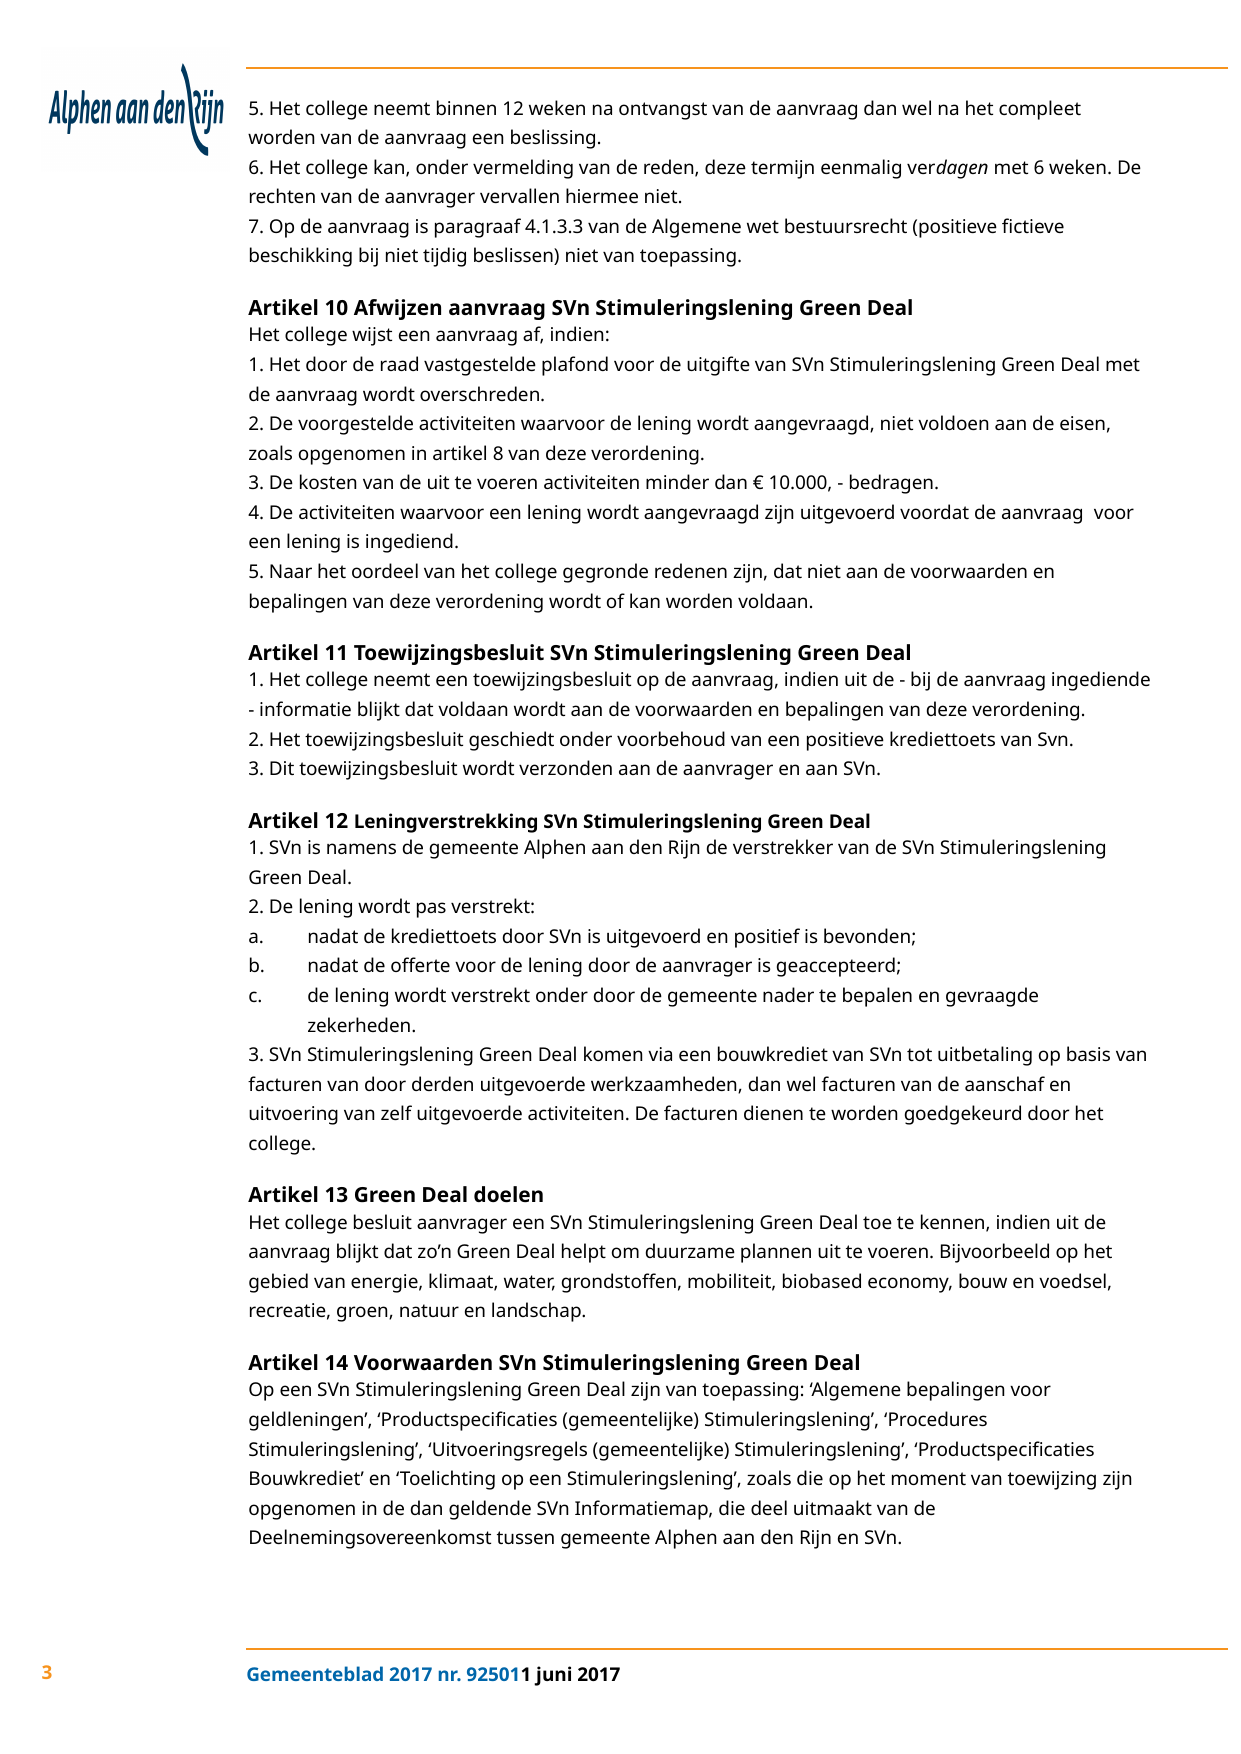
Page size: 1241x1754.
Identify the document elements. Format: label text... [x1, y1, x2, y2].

text Artikel 13 Green Deal doelen [248, 1181, 1152, 1209]
text 6. Het college kan, onder vermelding van de reden, deze termijn eenmalig verdagen met 6 weken. De rechten van de aanvrager vervallen hiermee niet. [248, 154, 1152, 209]
text Het college besluit aanvrager een SVn Stimuleringslening Green Deal toe te kennen, indien uit de aanvraag blijkt dat zo’n Green Deal helpt om duurzame plannen uit te voeren. Bijvoorbeeld op het gebied van energie, klimaat, water, grondstoffen, mobiliteit, biobased economy, bouw en voedsel, recreatie, groen, natuur en landschap. [248, 1209, 1152, 1323]
list de lening wordt verstrekt onder door de gemeente nader te bepalen en gevraagde zekerheden. [248, 982, 1152, 1037]
text 1. SVn is namens de gemeente Alphen aan den Rijn de verstrekker van de SVn Stimuleringslening Green Deal. [248, 834, 1152, 889]
list nadat de krediettoets door SVn is uitgevoerd en positief is bevonden; [248, 923, 1152, 949]
text Artikel 12 Leningverstrekking SVn Stimuleringslening Green Deal [248, 806, 1152, 834]
text 5. Het college neemt binnen 12 weken na ontvangst van de aanvraag dan wel na het compleet worden van de aanvraag een beslissing. [248, 95, 1152, 150]
picture [41, 47, 231, 172]
text 7. Op de aanvraag is paragraaf 4.1.3.3 van de Algemene wet bestuursrecht (positieve fictieve beschikking bij niet tijdig beslissen) niet van toepassing. [248, 213, 1152, 268]
text 2. De voorgestelde activiteiten waarvoor de lening wordt aangevraagd, niet voldoen aan de eisen, zoals opgenomen in artikel 8 van deze verordening. [248, 410, 1152, 466]
text Op een SVn Stimuleringslening Green Deal zijn van toepassing: ‘Algemene bepalingen voor geldleningen’, ‘Productspecificaties (gemeentelijke) Stimuleringslening’, ‘Procedures Stimuleringslening’, ‘Uitvoeringsregels (gemeentelijke) Stimuleringslening’, ‘Productspecificaties Bouwkrediet’ en ‘Toelichting op een Stimuleringslening’, zoals die op het moment van toewijzing zijn opgenomen in de dan geldende SVn Informatiemap, die deel uitmaakt van de Deelnemingsovereenkomst tussen gemeente Alphen aan den Rijn en SVn. [248, 1377, 1152, 1550]
text Artikel 14 Voorwaarden SVn Stimuleringslening Green Deal [248, 1348, 1152, 1377]
text 3. Dit toewijzingsbesluit wordt verzonden aan de aanvrager en aan SVn. [248, 755, 1152, 781]
list nadat de offerte voor de lening door de aanvrager is geaccepteerd; [248, 953, 1152, 978]
text 3. De kosten van de uit te voeren activiteiten minder dan € 10.000, - bedragen. [248, 469, 1152, 495]
text 2. Het toewijzingsbesluit geschiedt onder voorbehoud van een positieve krediettoets van Svn. [248, 726, 1152, 752]
text 1. Het college neemt een toewijzingsbesluit op de aanvraag, indien uit de - bij de aanvraag ingediende - informatie blijkt dat voldaan wordt aan de voorwaarden en bepalingen van deze verordening. [248, 667, 1152, 722]
text 3. SVn Stimuleringslening Green Deal komen via een bouwkrediet van SVn tot uitbetaling op basis van facturen van door derden uitgevoerde werkzaamheden, dan wel facturen van de aanschaf en uitvoering van zelf uitgevoerde activiteiten. De facturen dienen te worden goedgekeurd door het college. [248, 1041, 1152, 1156]
text Artikel 11 Toewijzingsbesluit SVn Stimuleringslening Green Deal [248, 638, 1152, 667]
text 4. De activiteiten waarvoor een lening wordt aangevraagd zijn uitgevoerd voordat de aanvraag voor een lening is ingediend. [248, 499, 1152, 554]
text 1. Het door de raad vastgestelde plafond voor de uitgifte van SVn Stimuleringslening Green Deal met de aanvraag wordt overschreden. [248, 351, 1152, 406]
text 2. De lening wordt pas verstrekt: [248, 893, 1152, 919]
text 5. Naar het oordeel van het college gegronde redenen zijn, dat niet aan de voorwaarden en bepalingen van deze verordening wordt of kan worden voldaan. [248, 558, 1152, 613]
text Het college wijst een aanvraag af, indien: [248, 322, 1152, 347]
text Artikel 10 Afwijzen aanvraag SVn Stimuleringslening Green Deal [248, 293, 1152, 322]
